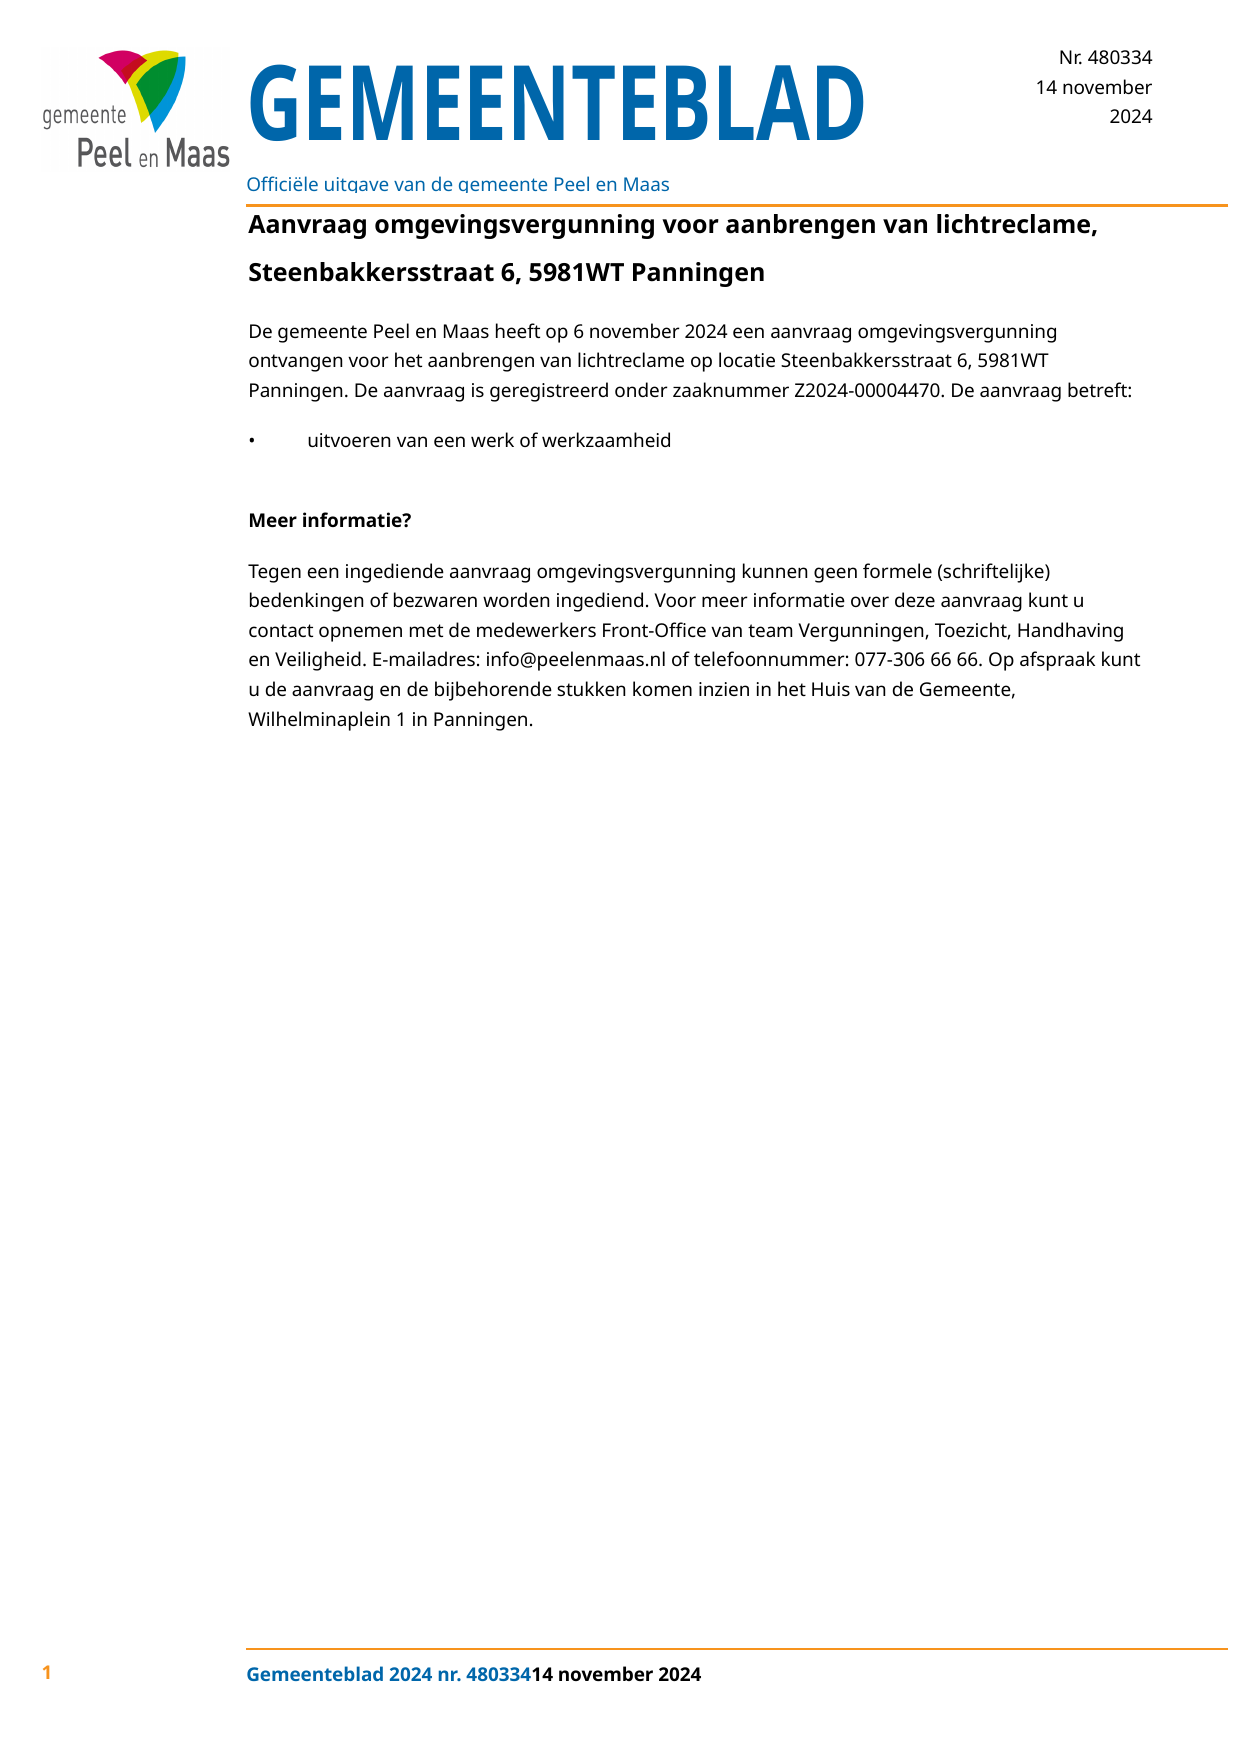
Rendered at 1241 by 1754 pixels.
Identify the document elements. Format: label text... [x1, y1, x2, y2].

text Tegen een ingediende aanvraag omgevingsvergunning kunnen geen formele (schriftelijke) bedenkingen of bezwaren worden ingediend. Voor meer informatie over deze aanvraag kunt u contact opnemen met de medewerkers Front-Office van team Vergunningen, Toezicht, Handhaving en Veiligheid. E-mailadres: info@peelenmaas.nl of telefoonnummer: 077-306 66 66. Op afspraak kunt u de aanvraag en de bijbehorende stukken komen inzien in het Huis van de Gemeente, Wilhelminaplein 1 in Panningen. [248, 558, 1152, 732]
list uitvoeren van een werk of werkzaamheid [248, 427, 1152, 453]
text Meer informatie? [248, 507, 1152, 533]
picture [41, 47, 231, 172]
text De gemeente Peel en Maas heeft op 6 november 2024 een aanvraag omgevingsvergunning ontvangen voor het aanbrengen van lichtreclame op locatie Steenbakkersstraat 6, 5981WT Panningen. De aanvraag is geregistreerd onder zaaknummer Z2024-00004470. De aanvraag betreft: [248, 318, 1152, 403]
text Aanvraag omgevingsvergunning voor aanbrengen van lichtreclame, Steenbakkersstraat 6, 5981WT Panningen [248, 207, 1152, 288]
